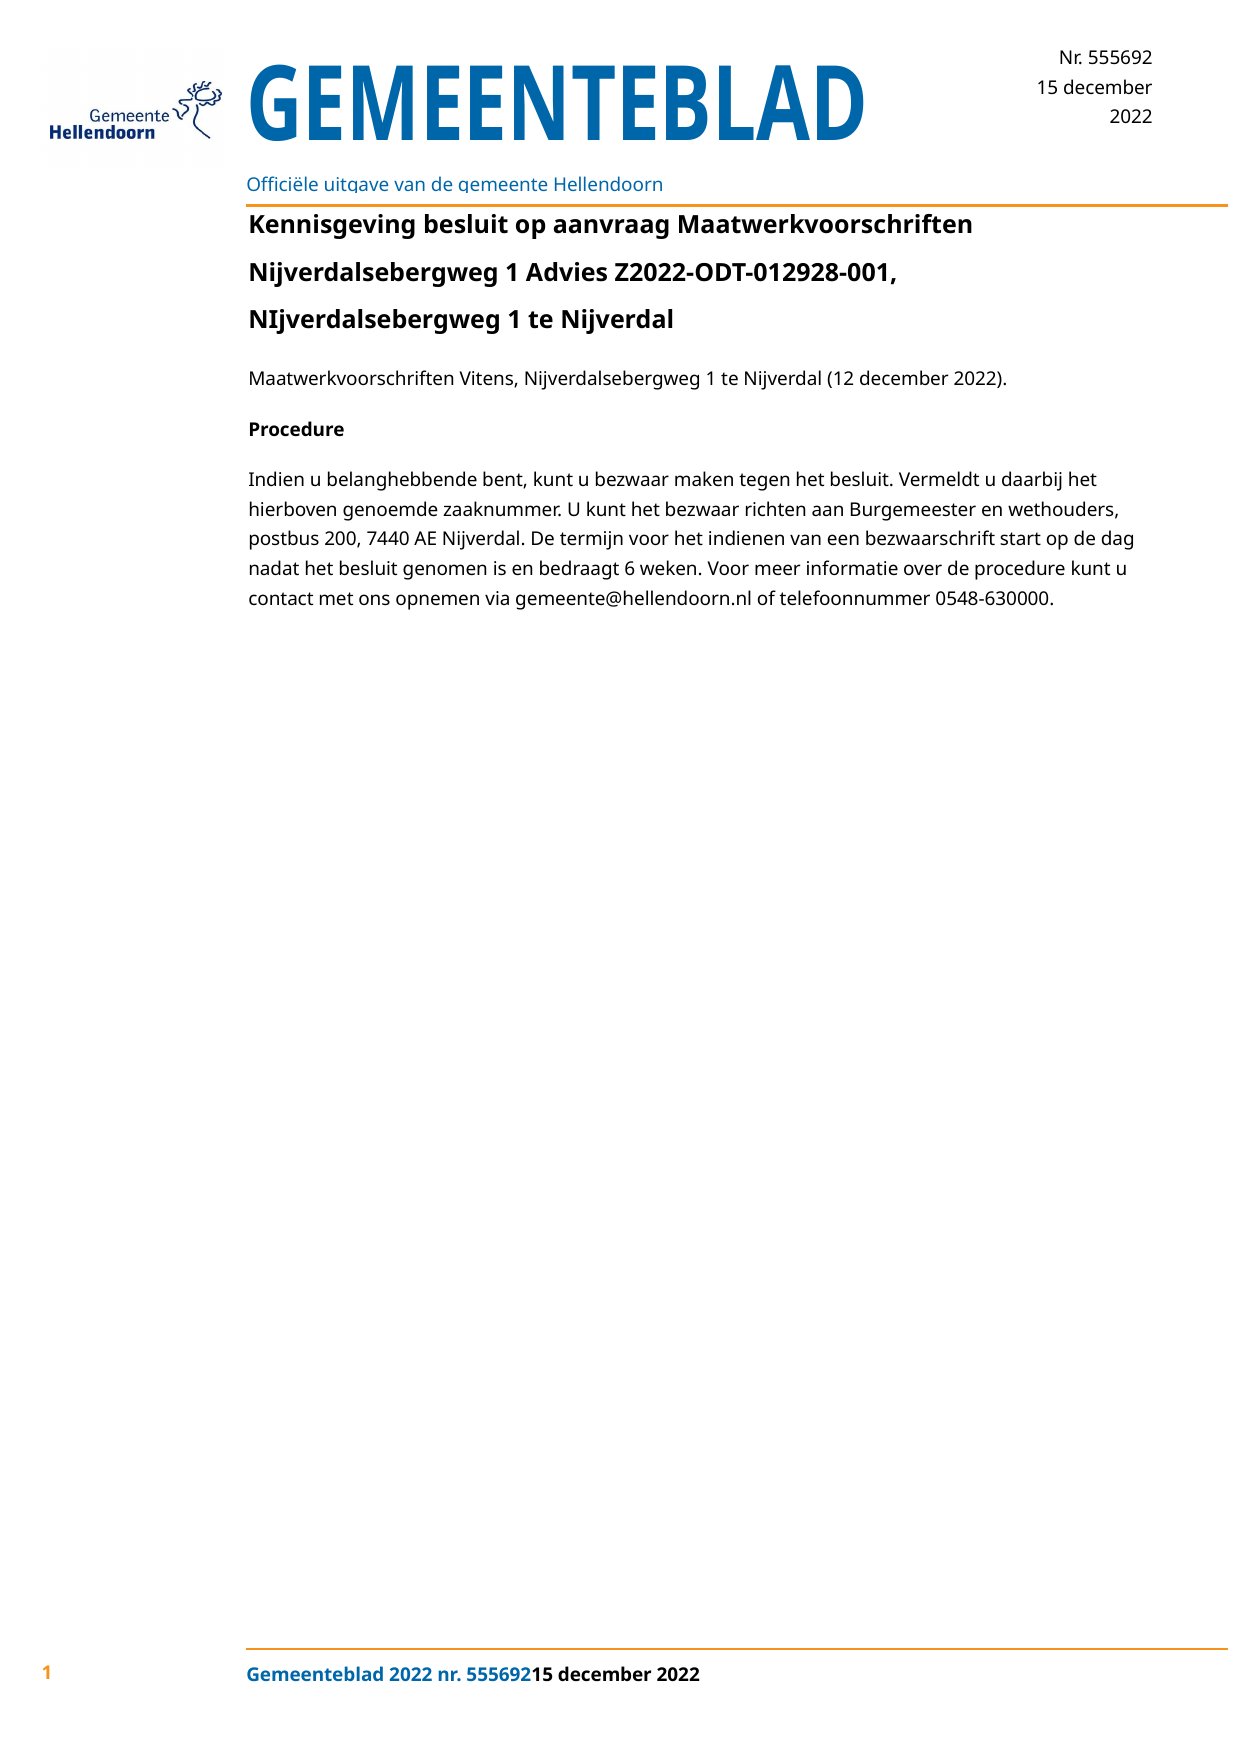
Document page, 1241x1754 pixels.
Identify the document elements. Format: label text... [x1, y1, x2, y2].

text Indien u belanghebbende bent, kunt u bezwaar maken tegen het besluit. Vermeldt u daarbij het hierboven genoemde zaaknummer. U kunt het bezwaar richten aan Burgemeester en wethouders, postbus 200, 7440 AE Nijverdal. De termijn voor het indienen van een bezwaarschrift start op de dag nadat het besluit genomen is en bedraagt 6 weken. Voor meer informatie over de procedure kunt u contact met ons opnemen via gemeente@hellendoorn.nl of telefoonnummer 0548-630000. [248, 466, 1152, 610]
text Maatwerkvoorschriften Vitens, Nijverdalsebergweg 1 te Nijverdal (12 december 2022). [248, 366, 1152, 391]
text Kennisgeving besluit op aanvraag Maatwerkvoorschriften Nijverdalsebergweg 1 Advies Z2022-ODT-012928-001, NIjverdalsebergweg 1 te Nijverdal [248, 207, 1152, 336]
text Procedure [248, 416, 1152, 442]
picture [41, 47, 231, 172]
